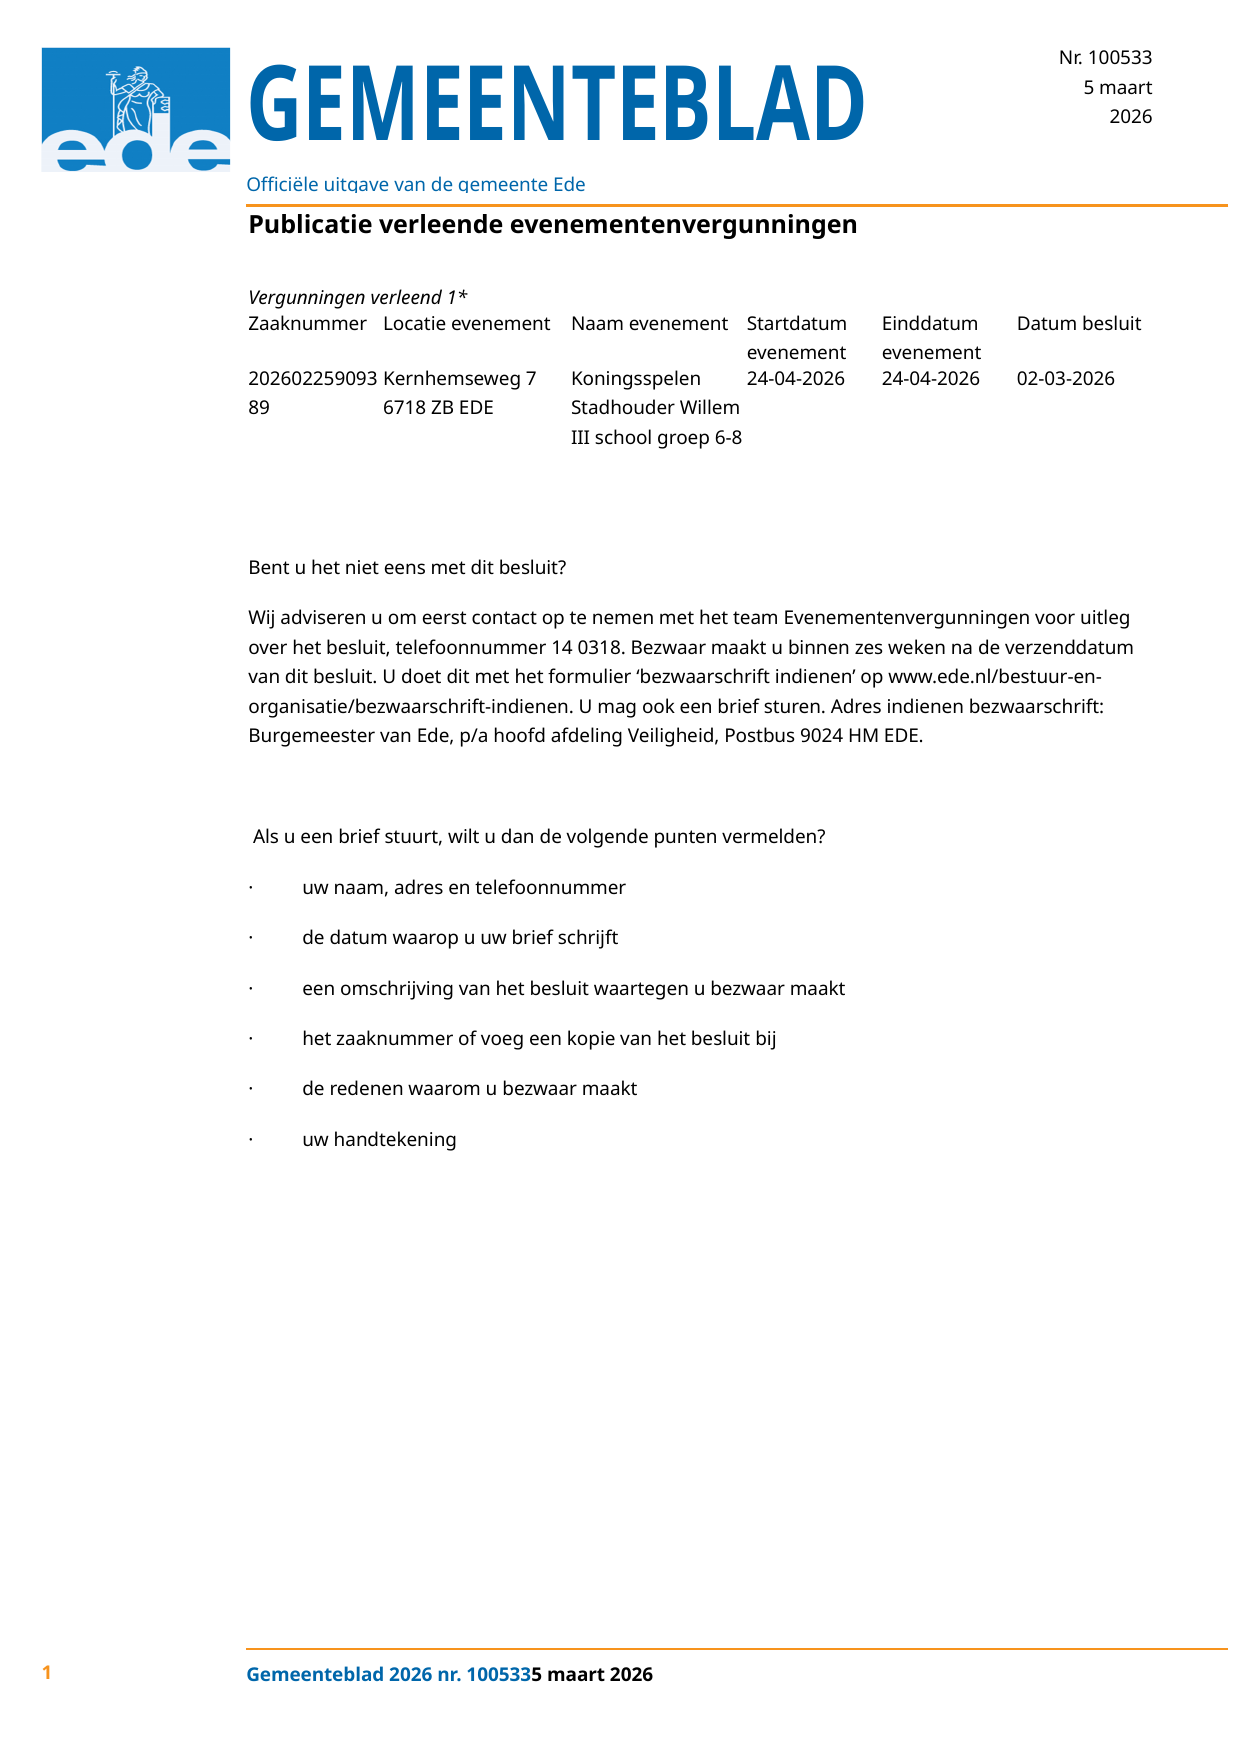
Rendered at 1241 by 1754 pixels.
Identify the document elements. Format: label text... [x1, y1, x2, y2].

text Wij adviseren u om eerst contact op te nemen met het team Evenementenvergunningen voor uitleg over het besluit, telefoonnummer 14 0318. Bezwaar maakt u binnen zes weken na de verzenddatum van dit besluit. U doet dit met het formulier ‘bezwaarschrift indienen’ op www.ede.nl/bestuur-en-organisatie/bezwaarschrift-indienen. U mag ook een brief sturen. Adres indienen bezwaarschrift: Burgemeester van Ede, p/a hoofd afdeling Veiligheid, Postbus 9024 HM EDE. [248, 604, 1152, 748]
text · de datum waarop u uw brief schrijft [248, 924, 1152, 950]
table_cell Kernhemseweg 7 6718 ZB EDE [383, 365, 571, 450]
table_header Zaaknummer [248, 310, 383, 365]
text · uw handtekening [248, 1126, 1152, 1152]
picture [41, 47, 231, 172]
table_header Startdatum evenement [747, 310, 882, 365]
text · het zaaknummer of voeg een kopie van het besluit bij [248, 1025, 1152, 1051]
table_cell Koningsspelen Stadhouder Willem III school groep 6-8 [571, 365, 747, 450]
table_cell 02-03-2026 [1017, 365, 1152, 450]
text Publicatie verleende evenementenvergunningen [248, 207, 1152, 241]
table_cell 20260225909389 [248, 365, 383, 450]
table_header Naam evenement [571, 310, 747, 365]
table_cell 24-04-2026 [882, 365, 1017, 450]
table_header Einddatum evenement [882, 310, 1017, 365]
table_header Locatie evenement [383, 310, 571, 365]
text · de redenen waarom u bezwaar maakt [248, 1076, 1152, 1101]
text · uw naam, adres en telefoonnummer [248, 874, 1152, 900]
table_header Datum besluit [1017, 310, 1152, 365]
text Als u een brief stuurt, wilt u dan de volgende punten vermelden? [248, 823, 1152, 849]
text Bent u het niet eens met dit besluit? [248, 554, 1152, 580]
text · een omschrijving van het besluit waartegen u bezwaar maakt [248, 975, 1152, 1001]
table_cell 24-04-2026 [747, 365, 882, 450]
text Vergunningen verleend 1* [248, 284, 1152, 309]
